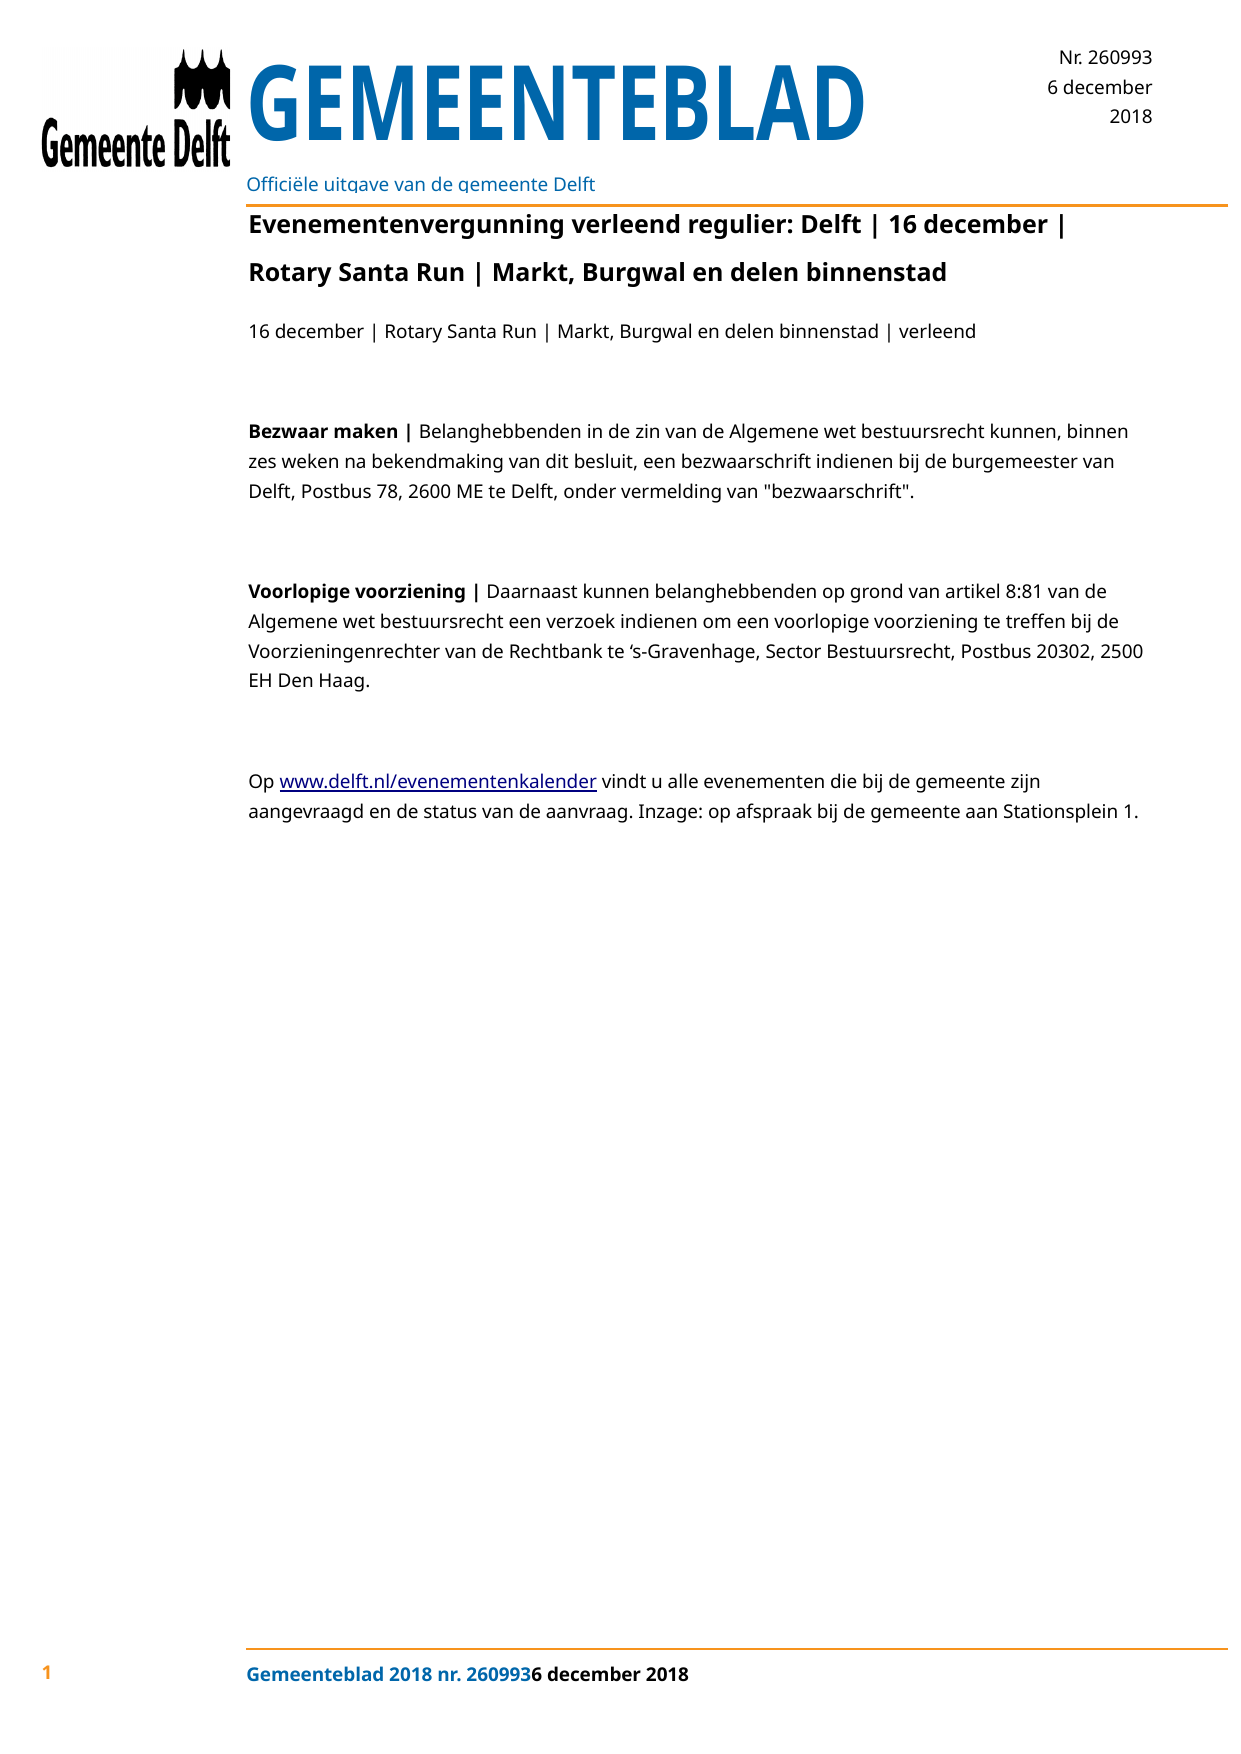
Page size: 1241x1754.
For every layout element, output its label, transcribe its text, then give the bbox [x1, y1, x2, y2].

text Evenementenvergunning verleend regulier: Delft | 16 december | Rotary Santa Run | Markt, Burgwal en delen binnenstad [248, 207, 1152, 288]
text Bezwaar maken | Belanghebbenden in de zin van de Algemene wet bestuursrecht kunnen, binnen zes weken na bekendmaking van dit besluit, een bezwaarschrift indienen bij de burgemeester van Delft, Postbus 78, 2600 ME te Delft, onder vermelding van "bezwaarschrift". [248, 419, 1152, 504]
text Voorlopige voorziening | Daarnaast kunnen belanghebbenden op grond van artikel 8:81 van de Algemene wet bestuursrecht een verzoek indienen om een voorlopige voorziening te treffen bij de Voorzieningenrechter van de Rechtbank te ‘s-Gravenhage, Sector Bestuursrecht, Postbus 20302, 2500 EH Den Haag. [248, 579, 1152, 693]
picture [41, 47, 231, 172]
text Op www.delft.nl/evenementenkalender vindt u alle evenementen die bij de gemeente zijn aangevraagd en de status van de aanvraag. Inzage: op afspraak bij de gemeente aan Stationsplein 1. [248, 768, 1152, 824]
text 16 december | Rotary Santa Run | Markt, Burgwal en delen binnenstad | verleend [248, 318, 1152, 344]
